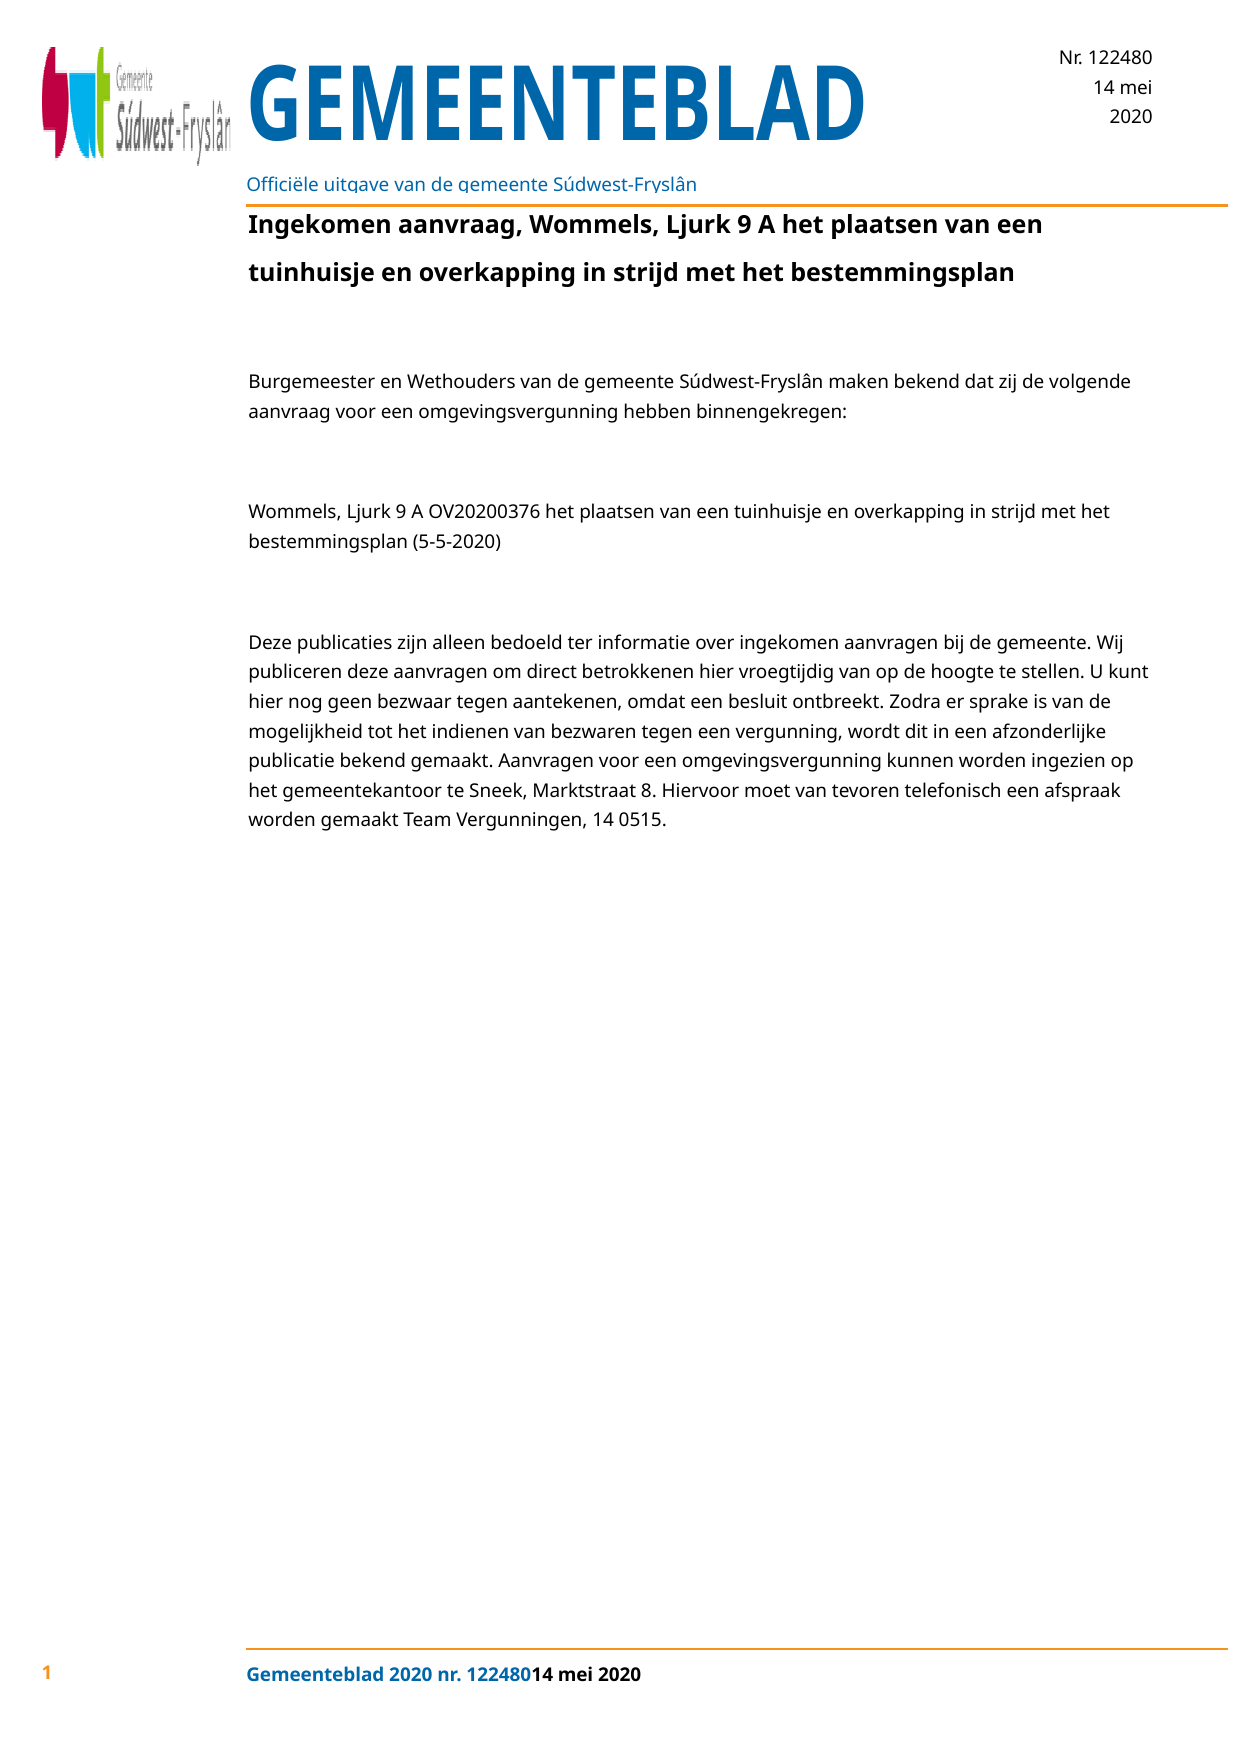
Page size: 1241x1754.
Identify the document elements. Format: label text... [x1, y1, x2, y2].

text Burgemeester en Wethouders van de gemeente Súdwest-Fryslân maken bekend dat zij de volgende aanvraag voor een omgevingsvergunning hebben binnengekregen: [248, 368, 1152, 424]
text Ingekomen aanvraag, Wommels, Ljurk 9 A het plaatsen van een tuinhuisje en overkapping in strijd met het bestemmingsplan [248, 207, 1152, 288]
picture [41, 47, 231, 172]
text Wommels, Ljurk 9 A OV20200376 het plaatsen van een tuinhuisje en overkapping in strijd met het bestemmingsplan (5-5-2020) [248, 499, 1152, 554]
text Deze publicaties zijn alleen bedoeld ter informatie over ingekomen aanvragen bij de gemeente. Wij publiceren deze aanvragen om direct betrokkenen hier vroegtijdig van op de hoogte te stellen. U kunt hier nog geen bezwaar tegen aantekenen, omdat een besluit ontbreekt. Zodra er sprake is van de mogelijkheid tot het indienen van bezwaren tegen een vergunning, wordt dit in een afzonderlijke publicatie bekend gemaakt. Aanvragen voor een omgevingsvergunning kunnen worden ingezien op het gemeentekantoor te Sneek, Marktstraat 8. Hiervoor moet van tevoren telefonisch een afspraak worden gemaakt Team Vergunningen, 14 0515. [248, 629, 1152, 832]
